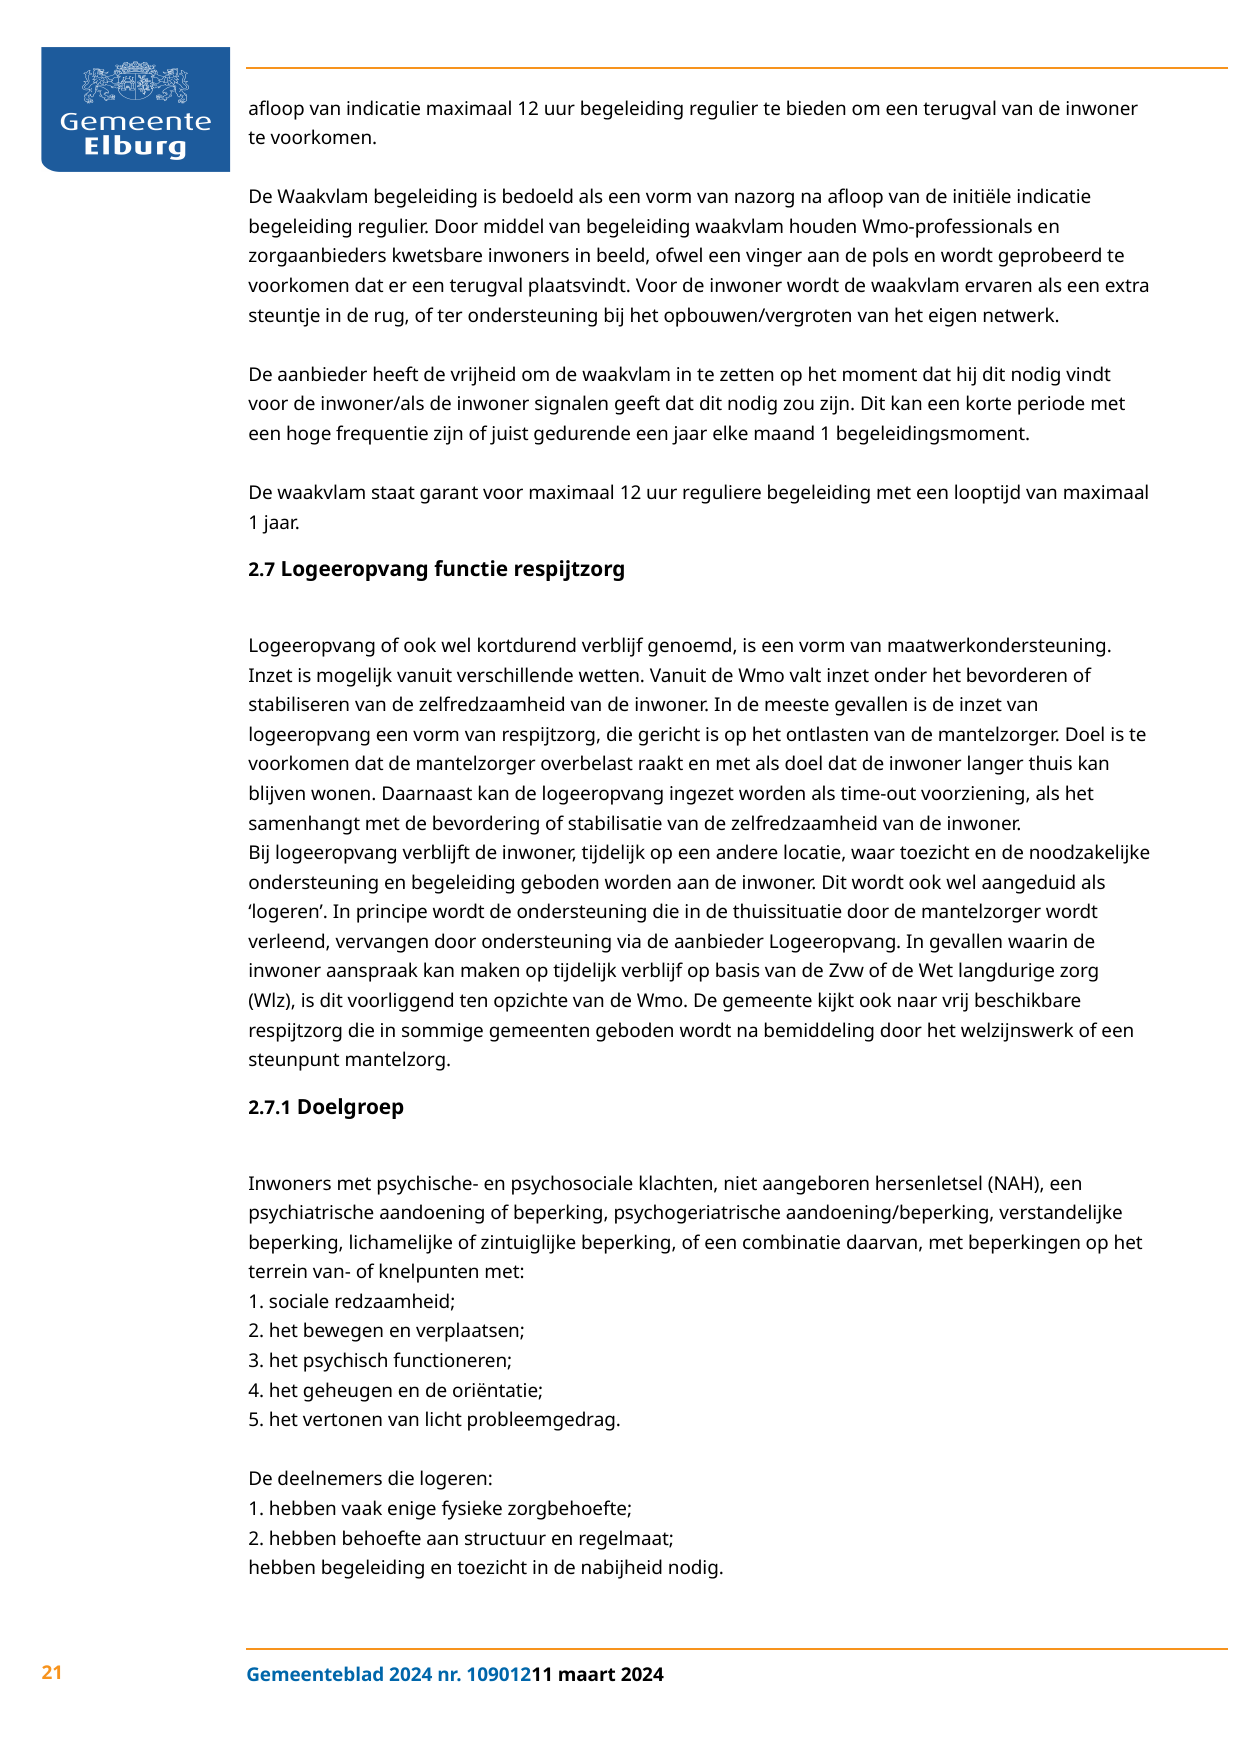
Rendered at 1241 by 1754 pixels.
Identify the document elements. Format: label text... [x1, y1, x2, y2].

text 2. het bewegen en verplaatsen; [248, 1318, 1152, 1343]
text Logeeropvang of ook wel kortdurend verblijf genoemd, is een vorm van maatwerkondersteuning. Inzet is mogelijk vanuit verschillende wetten. Vanuit de Wmo valt inzet onder het bevorderen of stabiliseren van de zelfredzaamheid van de inwoner. In de meeste gevallen is de inzet van logeeropvang een vorm van respijtzorg, die gericht is op het ontlasten van de mantelzorger. Doel is te voorkomen dat de mantelzorger overbelast raakt en met als doel dat de inwoner langer thuis kan blijven wonen. Daarnaast kan de logeeropvang ingezet worden als time-out voorziening, als het samenhangt met de bevordering of stabilisatie van de zelfredzaamheid van de inwoner. [248, 632, 1152, 836]
text Inwoners met psychische- en psychosociale klachten, niet aangeboren hersenletsel (NAH), een psychiatrische aandoening of beperking, psychogeriatrische aandoening/beperking, verstandelijke beperking, lichamelijke of zintuiglijke beperking, of een combinatie daarvan, met beperkingen op het terrein van- of knelpunten met: [248, 1170, 1152, 1284]
text De Waakvlam begeleiding is bedoeld als een vorm van nazorg na afloop van de initiële indicatie begeleiding regulier. Door middel van begeleiding waakvlam houden Wmo-professionals en zorgaanbieders kwetsbare inwoners in beeld, ofwel een vinger aan de pols en wordt geprobeerd te voorkomen dat er een terugval plaatsvindt. Voor de inwoner wordt de waakvlam ervaren als een extra steuntje in de rug, of ter ondersteuning bij het opbouwen/vergroten van het eigen netwerk. [248, 183, 1152, 328]
text 3. het psychisch functioneren; [248, 1347, 1152, 1373]
text 4. het geheugen en de oriëntatie; [248, 1377, 1152, 1403]
text 2. hebben behoefte aan structuur en regelmaat; [248, 1525, 1152, 1551]
text afloop van indicatie maximaal 12 uur begeleiding regulier te bieden om een terugval van de inwoner te voorkomen. [248, 95, 1152, 150]
text De waakvlam staat garant voor maximaal 12 uur reguliere begeleiding met een looptijd van maximaal 1 jaar. [248, 479, 1152, 535]
text De deelnemers die logeren: [248, 1466, 1152, 1491]
picture [41, 47, 231, 172]
text Bij logeeropvang verblijft de inwoner, tijdelijk op een andere locatie, waar toezicht en de noodzakelijke ondersteuning en begeleiding geboden worden aan de inwoner. Dit wordt ook wel aangeduid als ‘logeren’. In principe wordt de ondersteuning die in de thuissituatie door de mantelzorger wordt verleend, vervangen door ondersteuning via de aanbieder Logeeropvang. In gevallen waarin de inwoner aanspraak kan maken op tijdelijk verblijf op basis van de Zvw of de Wet langdurige zorg (Wlz), is dit voorliggend ten opzichte van de Wmo. De gemeente kijkt ook naar vrij beschikbare respijtzorg die in sommige gemeenten geboden wordt na bemiddeling door het welzijnswerk of een steunpunt mantelzorg. [248, 839, 1152, 1072]
text 2.7 Logeeropvang functie respijtzorg [248, 554, 1152, 583]
text 2.7.1 Doelgroep [248, 1092, 1152, 1121]
text De aanbieder heeft de vrijheid om de waakvlam in te zetten op het moment dat hij dit nodig vindt voor de inwoner/als de inwoner signalen geeft dat dit nodig zou zijn. Dit kan een korte periode met een hoge frequentie zijn of juist gedurende een jaar elke maand 1 begeleidingsmoment. [248, 361, 1152, 446]
text 1. sociale redzaamheid; [248, 1288, 1152, 1314]
text 1. hebben vaak enige fysieke zorgbehoefte; [248, 1495, 1152, 1521]
text hebben begeleiding en toezicht in de nabijheid nodig. [248, 1554, 1152, 1580]
text 5. het vertonen van licht probleemgedrag. [248, 1406, 1152, 1432]
